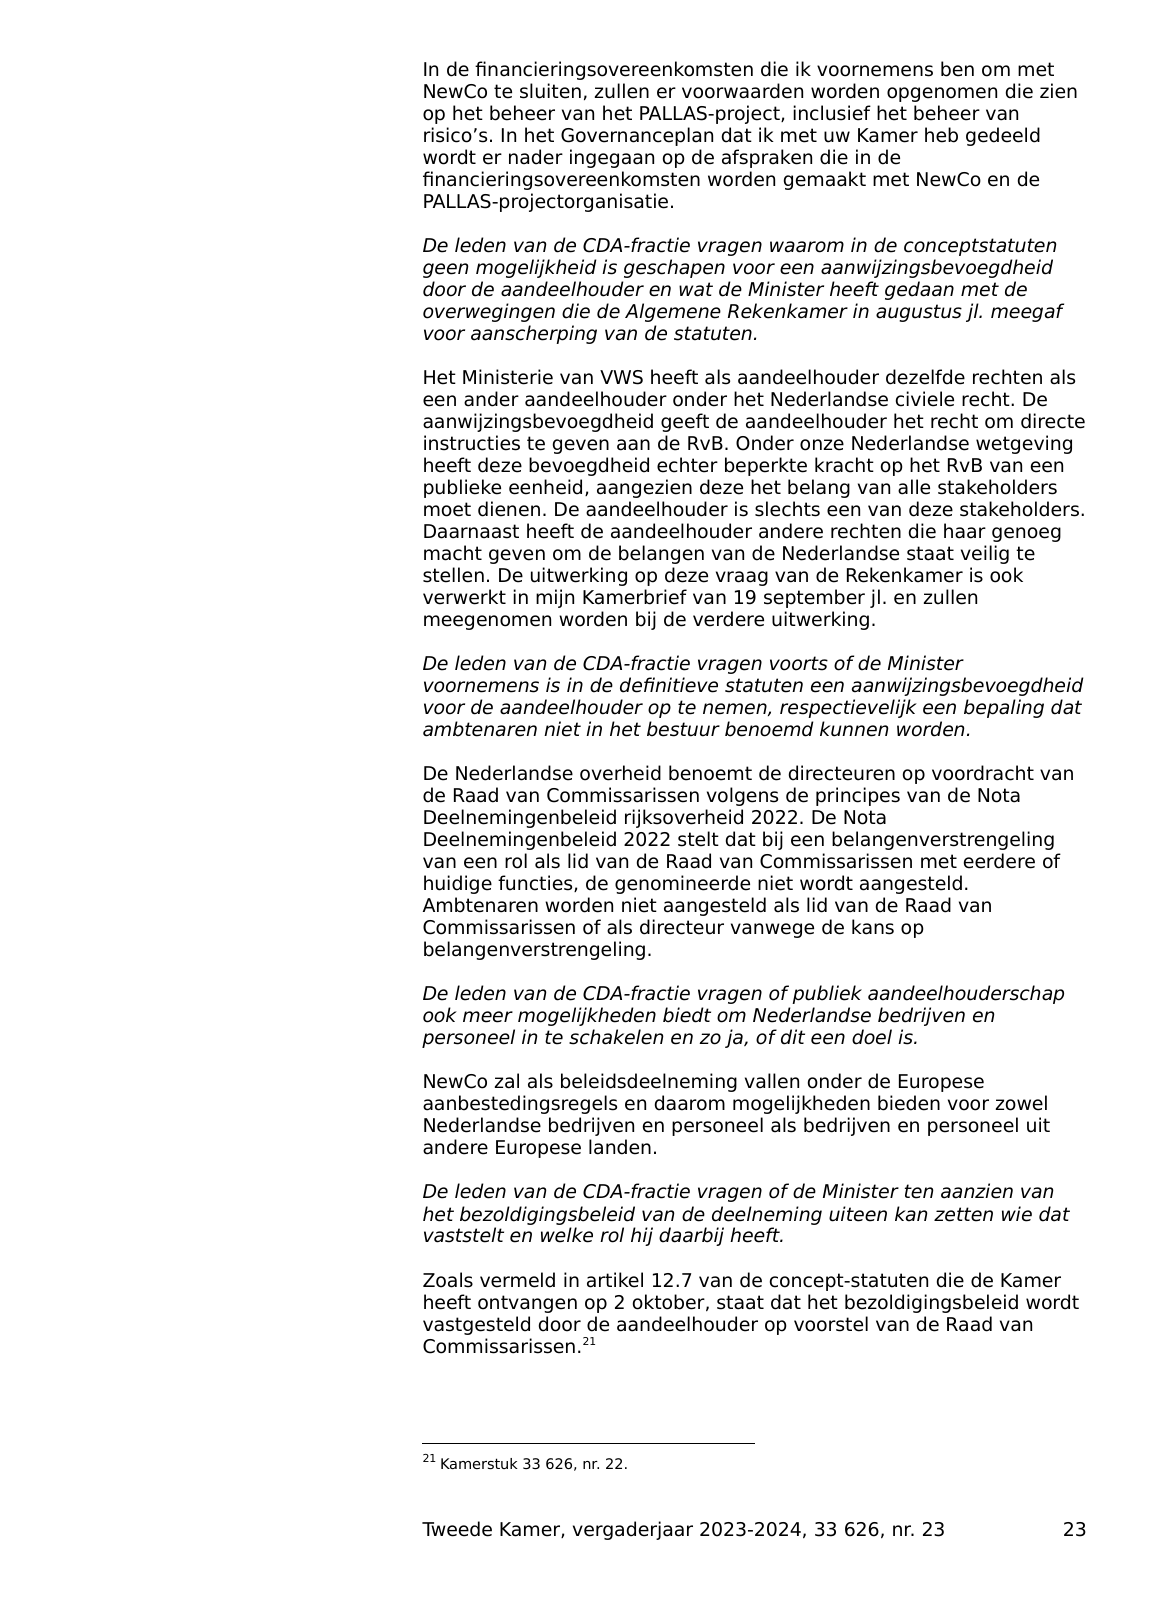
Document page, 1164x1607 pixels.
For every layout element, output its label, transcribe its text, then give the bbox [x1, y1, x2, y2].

text In de financieringsovereenkomsten die ik voornemens ben om met NewCo te sluiten, zullen er voorwaarden worden opgenomen die zien op het beheer van het PALLAS-project, inclusief het beheer van risico’s. In het Governanceplan dat ik met uw Kamer heb gedeeld wordt er nader ingegaan op de afspraken die in de financieringsovereenkomsten worden gemaakt met NewCo en de PALLAS-projectorganisatie. [422, 59, 1087, 213]
text De Nederlandse overheid benoemt de directeuren op voordracht van de Raad van Commissarissen volgens de principes van de Nota Deelnemingenbeleid rijksoverheid 2022. De Nota Deelnemingenbeleid 2022 stelt dat bij een belangenverstrengeling van een rol als lid van de Raad van Commissarissen met eerdere of huidige functies, de genomineerde niet wordt aangesteld. Ambtenaren worden niet aangesteld als lid van de Raad van Commissarissen of als directeur vanwege de kans op belangenverstrengeling. [422, 763, 1087, 961]
text De leden van de CDA-fractie vragen of de Minister ten aanzien van het bezoldigingsbeleid van de deelneming uiteen kan zetten wie dat vaststelt en welke rol hij daarbij heeft. [422, 1181, 1087, 1247]
text NewCo zal als beleidsdeelneming vallen onder de Europese aanbestedingsregels en daarom mogelijkheden bieden voor zowel Nederlandse bedrijven en personeel als bedrijven en personeel uit andere Europese landen. [422, 1071, 1087, 1159]
text Het Ministerie van VWS heeft als aandeelhouder dezelfde rechten als een ander aandeelhouder onder het Nederlandse civiele recht. De aanwijzingsbevoegdheid geeft de aandeelhouder het recht om directe instructies te geven aan de RvB. Onder onze Nederlandse wetgeving heeft deze bevoegdheid echter beperkte kracht op het RvB van een publieke eenheid, aangezien deze het belang van alle stakeholders moet dienen. De aandeelhouder is slechts een van deze stakeholders. Daarnaast heeft de aandeelhouder andere rechten die haar genoeg macht geven om de belangen van de Nederlandse staat veilig te stellen. De uitwerking op deze vraag van de Rekenkamer is ook verwerkt in mijn Kamerbrief van 19 september jl. en zullen meegenomen worden bij de verdere uitwerking. [422, 367, 1087, 631]
text Zoals vermeld in artikel 12.7 van de concept-statuten die de Kamer heeft ontvangen op 2 oktober, staat dat het bezoldigingsbeleid wordt vastgesteld door de aandeelhouder op voorstel van de Raad van Commissarissen. [422, 1269, 1087, 1357]
text De leden van de CDA-fractie vragen waarom in de conceptstatuten geen mogelijkheid is geschapen voor een aanwijzingsbevoegdheid door de aandeelhouder en wat de Minister heeft gedaan met de overwegingen die de Algemene Rekenkamer in augustus jl. meegaf voor aanscherping van de statuten. [422, 235, 1087, 345]
text Kamerstuk 33 626, nr. 22. [422, 1452, 1087, 1474]
text De leden van de CDA-fractie vragen voorts of de Minister voornemens is in de definitieve statuten een aanwijzingsbevoegdheid voor de aandeelhouder op te nemen, respectievelijk een bepaling dat ambtenaren niet in het bestuur benoemd kunnen worden. [422, 653, 1087, 741]
text De leden van de CDA-fractie vragen of publiek aandeelhouderschap ook meer mogelijkheden biedt om Nederlandse bedrijven en personeel in te schakelen en zo ja, of dit een doel is. [422, 983, 1087, 1049]
